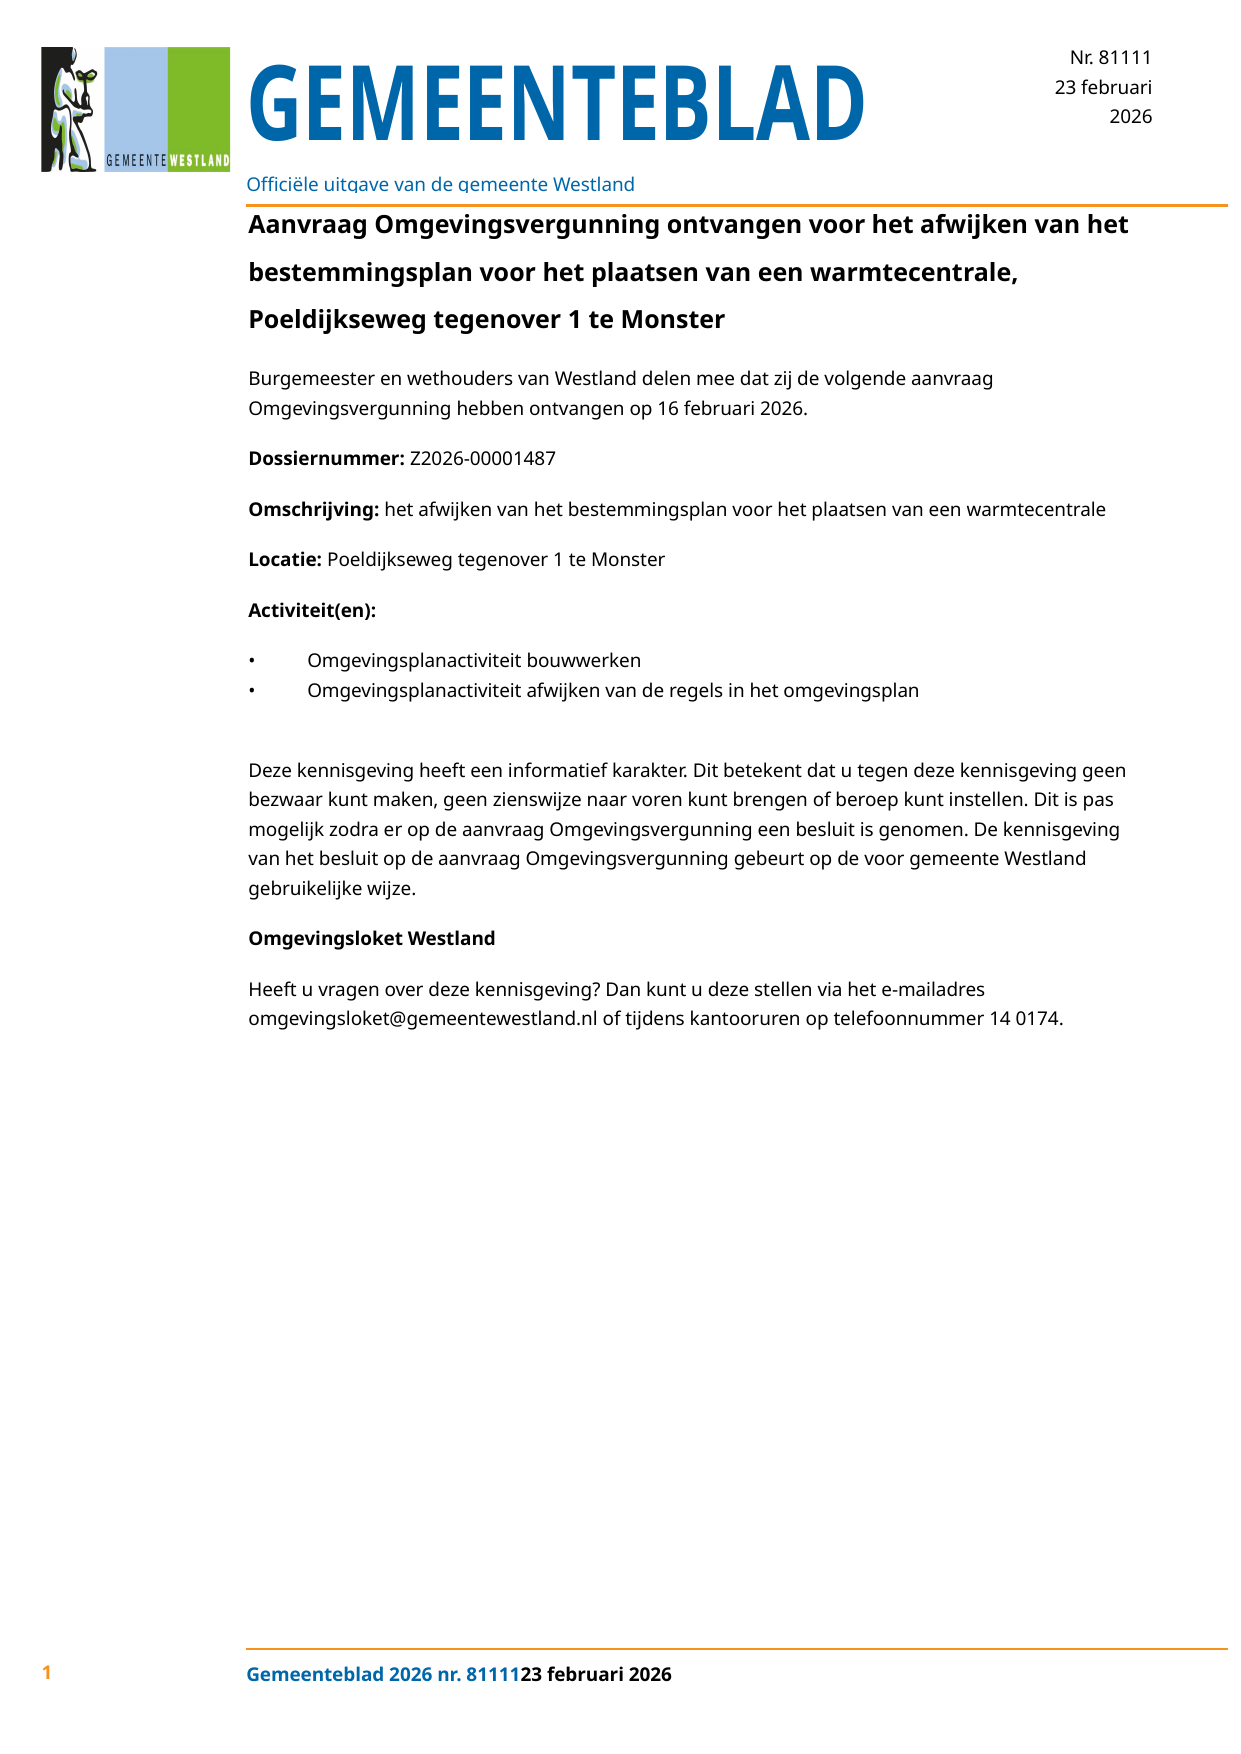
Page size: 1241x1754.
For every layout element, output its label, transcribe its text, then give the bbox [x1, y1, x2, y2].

text Deze kennisgeving heeft een informatief karakter. Dit betekent dat u tegen deze kennisgeving geen bezwaar kunt maken, geen zienswijze naar voren kunt brengen of beroep kunt instellen. Dit is pas mogelijk zodra er op de aanvraag Omgevingsvergunning een besluit is genomen. De kennisgeving van het besluit op de aanvraag Omgevingsvergunning gebeurt op de voor gemeente Westland gebruikelijke wijze. [248, 757, 1152, 901]
text Burgemeester en wethouders van Westland delen mee dat zij de volgende aanvraag Omgevingsvergunning hebben ontvangen op 16 februari 2026. [248, 366, 1152, 421]
text Dossiernummer: Z2026-00001487 [248, 446, 1152, 471]
text Omschrijving: het afwijken van het bestemmingsplan voor het plaatsen van een warmtecentrale [248, 496, 1152, 522]
text Locatie: Poeldijkseweg tegenover 1 te Monster [248, 546, 1152, 572]
picture [41, 47, 231, 172]
text Heeft u vragen over deze kennisgeving? Dan kunt u deze stellen via het e-mailadres omgevingsloket@gemeentewestland.nl of tijdens kantooruren op telefoonnummer 14 0174. [248, 976, 1152, 1031]
text Omgevingsloket Westland [248, 926, 1152, 951]
list Omgevingsplanactiviteit afwijken van de regels in het omgevingsplan [248, 677, 1152, 702]
list Omgevingsplanactiviteit bouwwerken [248, 647, 1152, 673]
text Activiteit(en): [248, 597, 1152, 622]
text Aanvraag Omgevingsvergunning ontvangen voor het afwijken van het bestemmingsplan voor het plaatsen van een warmtecentrale, Poeldijkseweg tegenover 1 te Monster [248, 207, 1152, 336]
